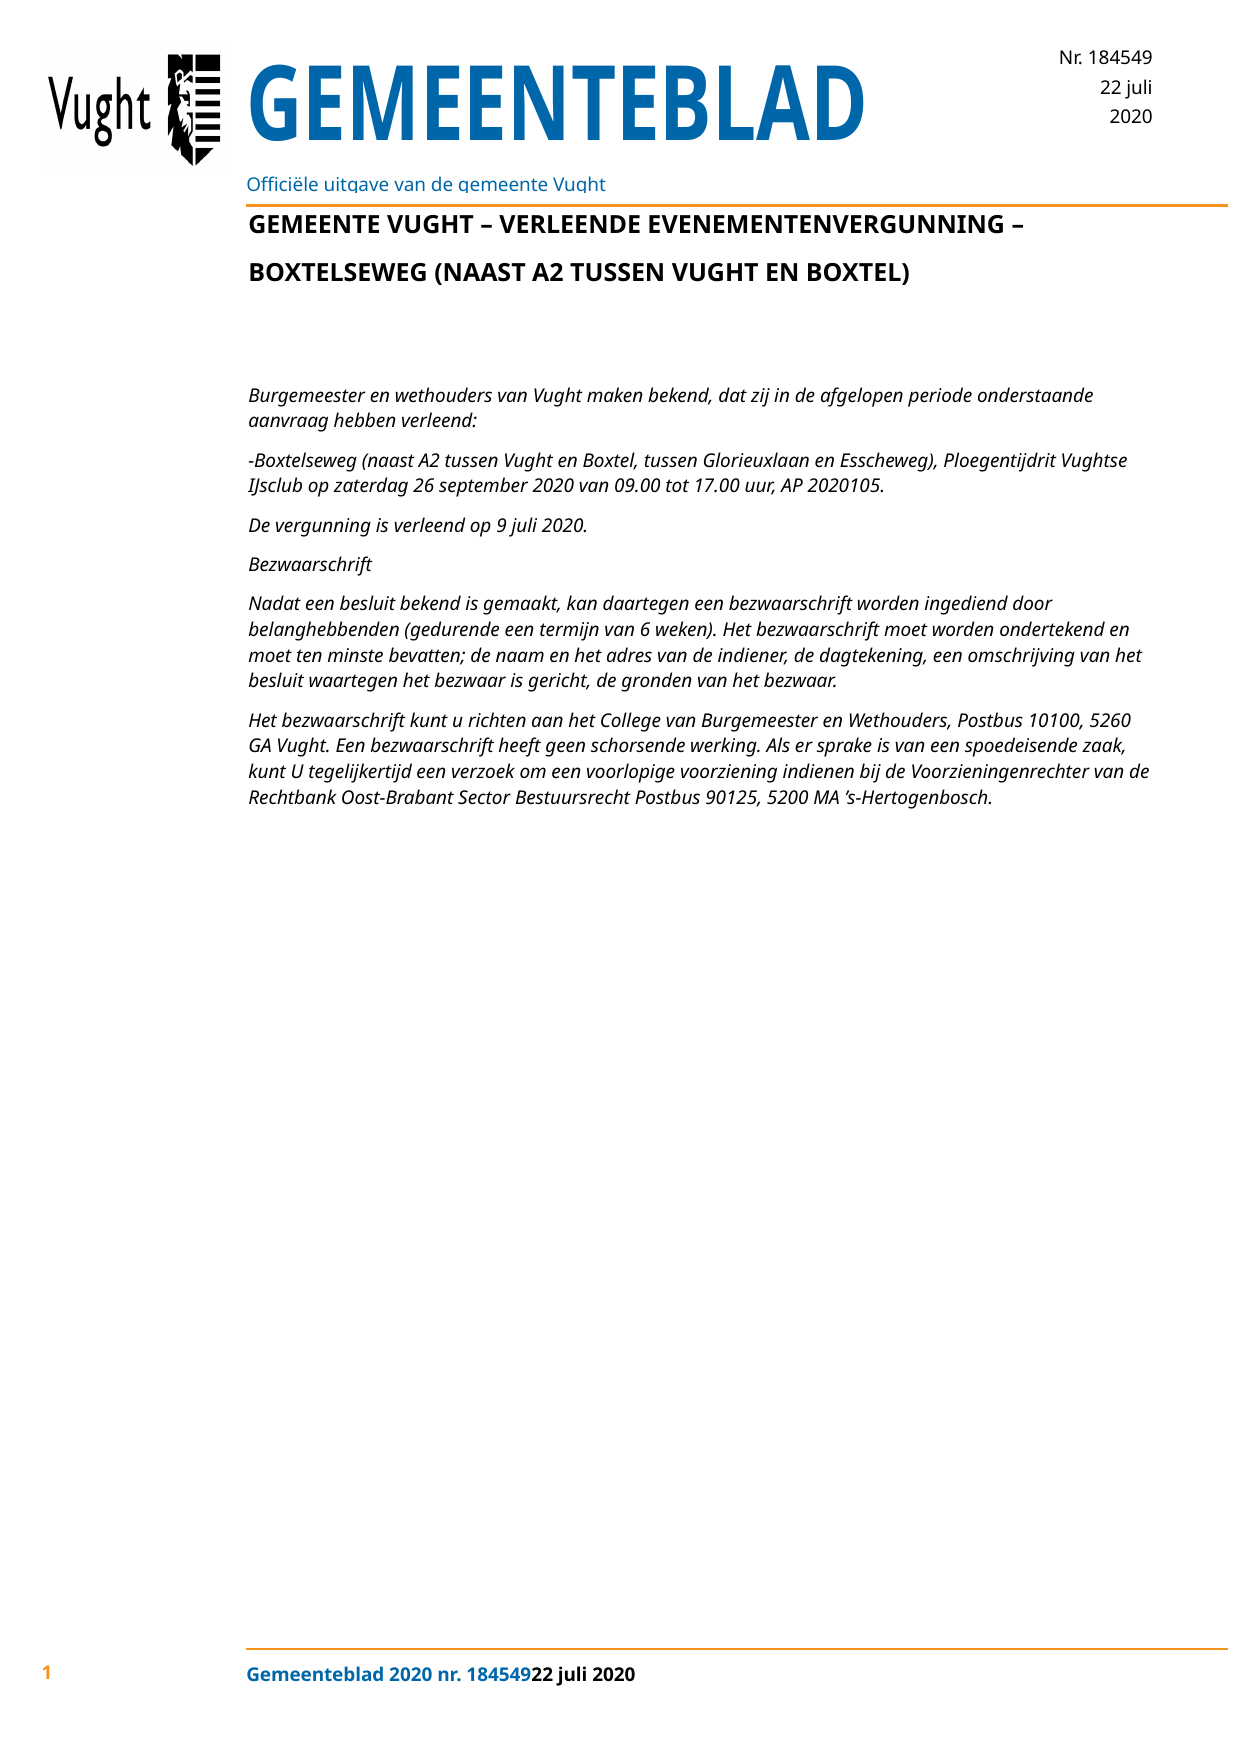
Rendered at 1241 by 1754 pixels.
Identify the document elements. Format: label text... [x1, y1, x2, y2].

text -Boxtelseweg (naast A2 tussen Vught en Boxtel, tussen Glorieuxlaan en Esscheweg), Ploegentijdrit Vughtse IJsclub op zaterdag 26 september 2020 van 09.00 tot 17.00 uur, AP 2020105. [248, 447, 1152, 498]
picture [41, 47, 231, 172]
text Bezwaarschrift [248, 551, 1152, 577]
text De vergunning is verleend op 9 juli 2020. [248, 512, 1152, 538]
text Het bezwaarschrift kunt u richten aan het College van Burgemeester en Wethouders, Postbus 10100, 5260 GA Vught. Een bezwaarschrift heeft geen schorsende werking. Als er sprake is van een spoedeisende zaak, kunt U tegelijkertijd een verzoek om een voorlopige voorziening indienen bij de Voorzieningenrechter van de Rechtbank Oost-Brabant Sector Bestuursrecht Postbus 90125, 5200 MA ’s-Hertogenbosch. [248, 707, 1152, 810]
text Nadat een besluit bekend is gemaakt, kan daartegen een bezwaarschrift worden ingediend door belanghebbenden (gedurende een termijn van 6 weken). Het bezwaarschrift moet worden ondertekend en moet ten minste bevatten; de naam en het adres van de indiener, de dagtekening, een omschrijving van het besluit waartegen het bezwaar is gericht, de gronden van het bezwaar. [248, 590, 1152, 693]
text Burgemeester en wethouders van Vught maken bekend, dat zij in de afgelopen periode onderstaande aanvraag hebben verleend: [248, 382, 1152, 433]
text GEMEENTE VUGHT – VERLEENDE EVENEMENTENVERGUNNING – BOXTELSEWEG (NAAST A2 TUSSEN VUGHT EN BOXTEL) [248, 207, 1152, 288]
